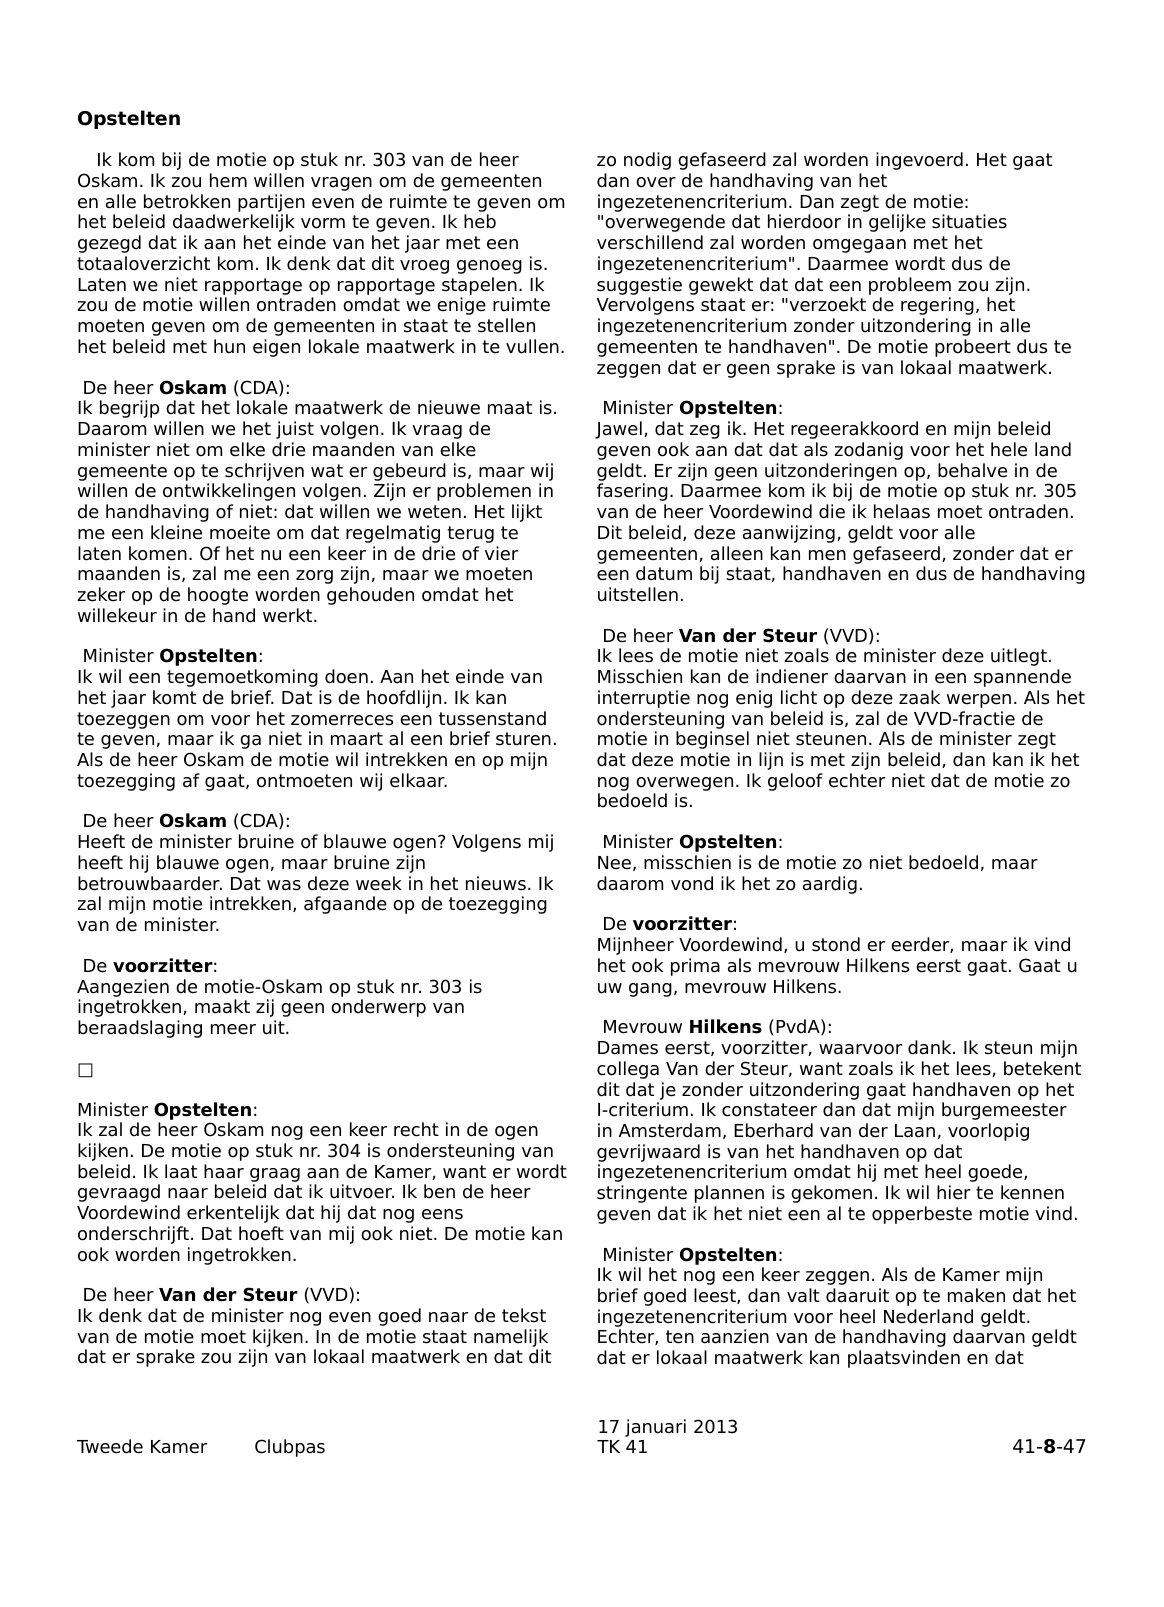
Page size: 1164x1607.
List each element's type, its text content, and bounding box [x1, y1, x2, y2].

text Mevrouw Hilkens (PvdA): [596, 1017, 1087, 1038]
text Minister Opstelten: [77, 646, 567, 667]
text zo nodig gefaseerd zal worden ingevoerd. Het gaat dan over de handhaving van het ingezetenencriterium. Dan zegt de motie: "overwegende dat hierdoor in gelijke situaties verschillend zal worden omgegaan met het ingezetenencriterium". Daarmee wordt dus de suggestie gewekt dat dat een probleem zou zijn. Vervolgens staat er: "verzoekt de regering, het ingezetenencriterium zonder uitzondering in alle gemeenten te handhaven". De motie probeert dus te zeggen dat er geen sprake is van lokaal maatwerk. [596, 150, 1087, 378]
text Aangezien de motie-Oskam op stuk nr. 303 is ingetrokken, maakt zij geen onderwerp van beraadslaging meer uit. [77, 976, 567, 1039]
text Ik lees de motie niet zoals de minister deze uitlegt. Misschien kan de indiener daarvan in een spannende interruptie nog enig licht op deze zaak werpen. Als het ondersteuning van beleid is, zal de VVD-fractie de motie in beginsel niet steunen. Als de minister zegt dat deze motie in lijn is met zijn beleid, dan kan ik het nog overwegen. Ik geloof echter niet dat de motie zo bedoeld is. [596, 646, 1087, 812]
text De heer Oskam (CDA): [77, 811, 567, 832]
text Mijnheer Voordewind, u stond er eerder, maar ik vind het ook prima als mevrouw Hilkens eerst gaat. Gaat u uw gang, mevrouw Hilkens. [596, 935, 1087, 997]
text De heer Oskam (CDA): [77, 377, 567, 398]
text De heer Van der Steur (VVD): [596, 626, 1087, 646]
text Nee, misschien is de motie zo niet bedoeld, maar daarom vond ik het zo aardig. [596, 853, 1087, 894]
text Heeft de minister bruine of blauwe ogen? Volgens mij heeft hij blauwe ogen, maar bruine zijn betrouwbaarder. Dat was deze week in het nieuws. Ik zal mijn motie intrekken, afgaande op de toezegging van de minister. [77, 832, 567, 936]
text Ik kom bij de motie op stuk nr. 303 van de heer Oskam. Ik zou hem willen vragen om de gemeenten en alle betrokken partijen even de ruimte te geven om het beleid daadwerkelijk vorm te geven. Ik heb gezegd dat ik aan het einde van het jaar met een totaaloverzicht kom. Ik denk dat dit vroeg genoeg is. Laten we niet rapportage op rapportage stapelen. Ik zou de motie willen ontraden omdat we enige ruimte moeten geven om de gemeenten in staat te stellen het beleid met hun eigen lokale maatwerk in te vullen. [77, 150, 567, 357]
text De voorzitter: [596, 914, 1087, 935]
text Minister Opstelten: [77, 1099, 567, 1120]
text Ik wil het nog een keer zeggen. Als de Kamer mijn brief goed leest, dan valt daaruit op te maken dat het ingezetenencriterium voor heel Nederland geldt. Echter, ten aanzien van de handhaving daarvan geldt dat er lokaal maatwerk kan plaatsvinden en dat [596, 1265, 1087, 1369]
text De voorzitter: [77, 956, 567, 976]
text Minister Opstelten: [596, 832, 1087, 853]
text Ik begrijp dat het lokale maatwerk de nieuwe maat is. Daarom willen we het juist volgen. Ik vraag de minister niet om elke drie maanden van elke gemeente op te schrijven wat er gebeurd is, maar wij willen de ontwikkelingen volgen. Zijn er problemen in de handhaving of niet: dat willen we weten. Het lijkt me een kleine moeite om dat regelmatig terug te laten komen. Of het nu een keer in de drie of vier maanden is, zal me een zorg zijn, maar we moeten zeker op de hoogte worden gehouden omdat het willekeur in de hand werkt. [77, 398, 567, 626]
text De heer Van der Steur (VVD): [77, 1285, 567, 1306]
text Jawel, dat zeg ik. Het regeerakkoord en mijn beleid geven ook aan dat dat als zodanig voor het hele land geldt. Er zijn geen uitzonderingen op, behalve in de fasering. Daarmee kom ik bij de motie op stuk nr. 305 van de heer Voordewind die ik helaas moet ontraden. Dit beleid, deze aanwijzing, geldt voor alle gemeenten, alleen kan men gefaseerd, zonder dat er een datum bij staat, handhaven en dus de handhaving uitstellen. [596, 419, 1087, 606]
text Minister Opstelten: [596, 398, 1087, 419]
text Ik wil een tegemoetkoming doen. Aan het einde van het jaar komt de brief. Dat is de hoofdlijn. Ik kan toezeggen om voor het zomerreces een tussenstand te geven, maar ik ga niet in maart al een brief sturen. Als de heer Oskam de motie wil intrekken en op mijn toezegging af gaat, ontmoeten wij elkaar. [77, 667, 567, 791]
text Ik zal de heer Oskam nog een keer recht in de ogen kijken. De motie op stuk nr. 304 is ondersteuning van beleid. Ik laat haar graag aan de Kamer, want er wordt gevraagd naar beleid dat ik uitvoer. Ik ben de heer Voordewind erkentelijk dat hij dat nog eens onderschrijft. Dat hoeft van mij ook niet. De motie kan ook worden ingetrokken. [77, 1120, 567, 1265]
text Minister Opstelten: [596, 1244, 1087, 1265]
text Ik denk dat de minister nog even goed naar de tekst van de motie moet kijken. In de motie staat namelijk dat er sprake zou zijn van lokaal maatwerk en dat dit [77, 1306, 567, 1368]
text □ [77, 1059, 567, 1079]
text Dames eerst, voorzitter, waarvoor dank. Ik steun mijn collega Van der Steur, want zoals ik het lees, betekent dit dat je zonder uitzondering gaat handhaven op het I-criterium. Ik constateer dan dat mijn burgemeester in Amsterdam, Eberhard van der Laan, voorlopig gevrijwaard is van het handhaven op dat ingezetenencriterium omdat hij met heel goede, stringente plannen is gekomen. Ik wil hier te kennen geven dat ik het niet een al te opperbeste motie vind. [596, 1038, 1087, 1224]
